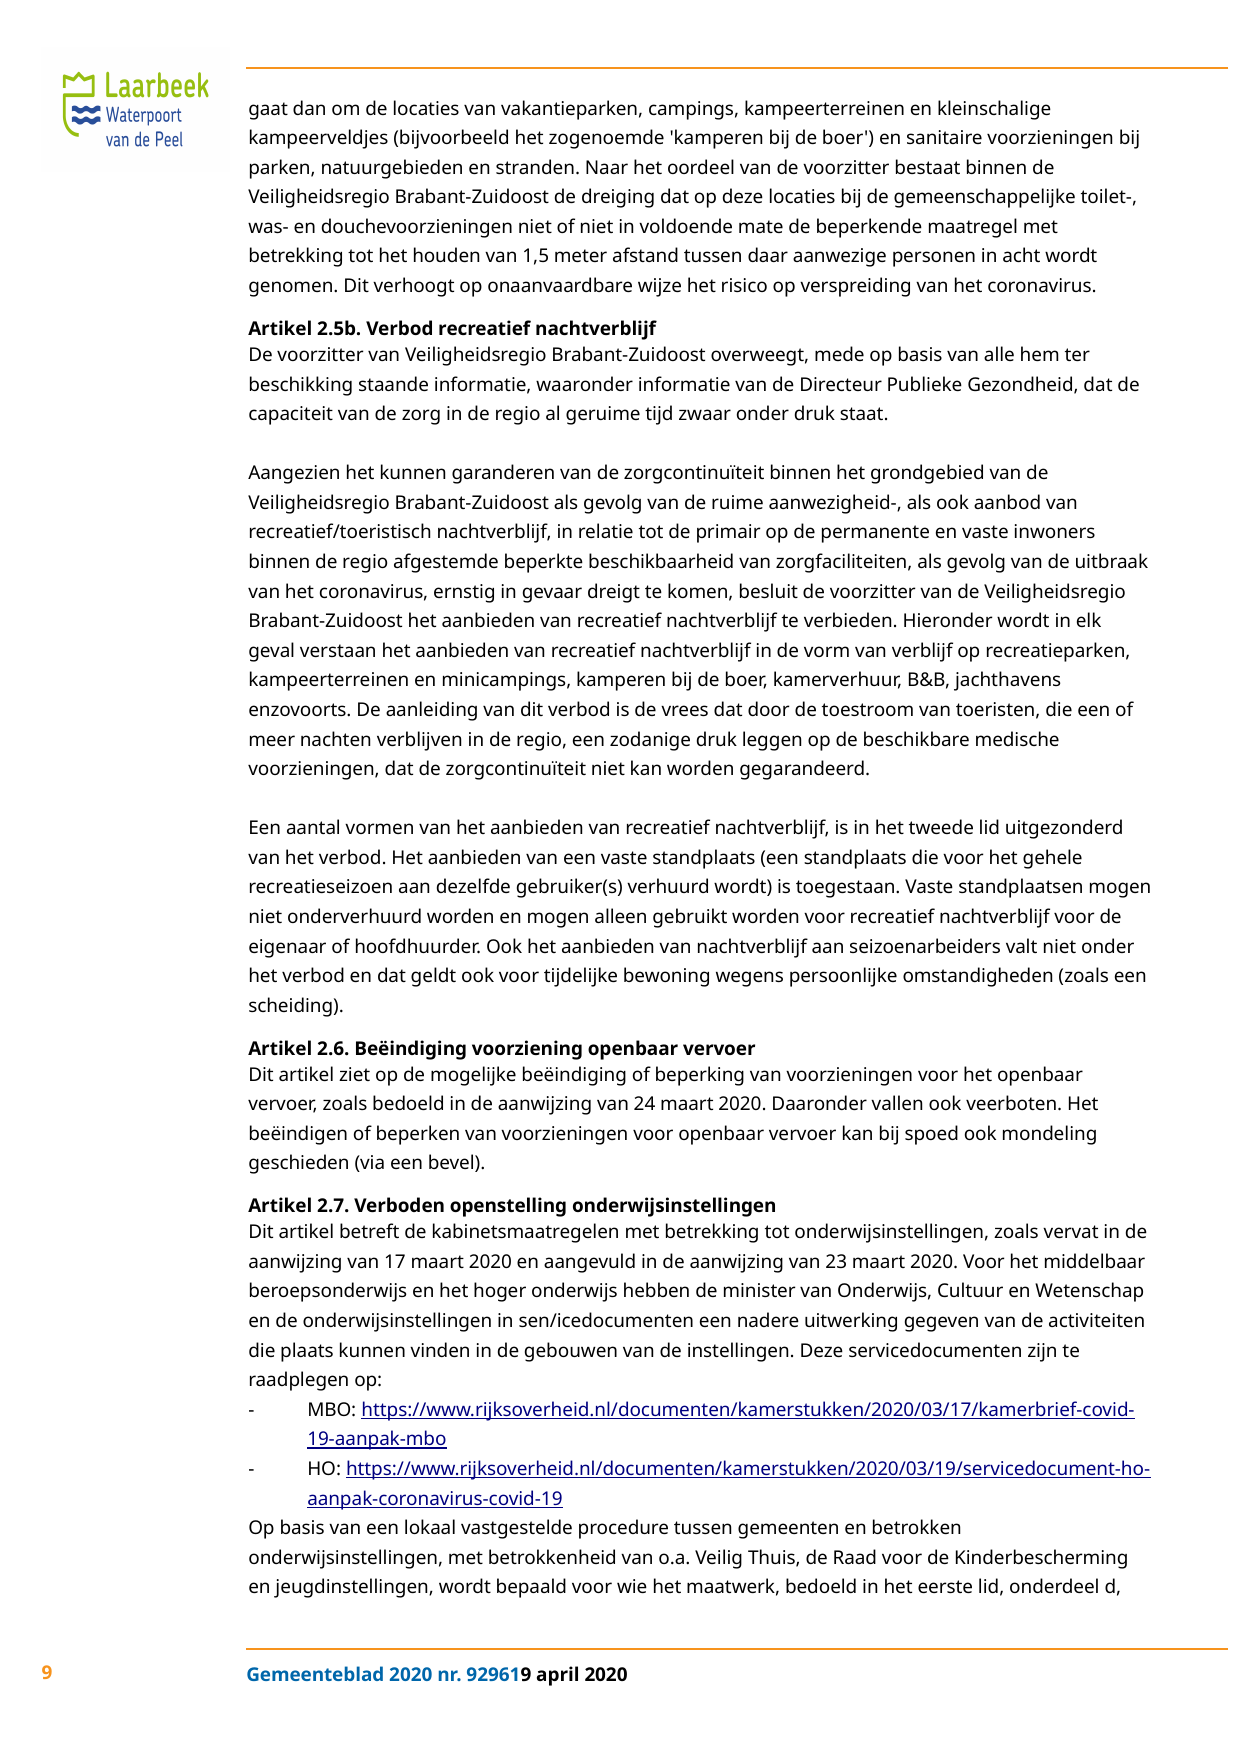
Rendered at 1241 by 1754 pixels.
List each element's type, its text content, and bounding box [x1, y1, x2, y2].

text De voorzitter van Veiligheidsregio Brabant-Zuidoost overweegt, mede op basis van alle hem ter beschikking staande informatie, waaronder informatie van de Directeur Publieke Gezondheid, dat de capaciteit van de zorg in de regio al geruime tijd zwaar onder druk staat. [248, 341, 1152, 426]
text Dit artikel ziet op de mogelijke beëindiging of beperking van voorzieningen voor het openbaar vervoer, zoals bedoeld in de aanwijzing van 24 maart 2020. Daaronder vallen ook veerboten. Het beëindigen of beperken van voorzieningen voor openbaar vervoer kan bij spoed ook mondeling geschieden (via een bevel). [248, 1061, 1152, 1175]
text Aangezien het kunnen garanderen van de zorgcontinuïteit binnen het grondgebied van de Veiligheidsregio Brabant-Zuidoost als gevolg van de ruime aanwezigheid-, als ook aanbod van recreatief/toeristisch nachtverblijf, in relatie tot de primair op de permanente en vaste inwoners binnen de regio afgestemde beperkte beschikbaarheid van zorgfaciliteiten, als gevolg van de uitbraak van het coronavirus, ernstig in gevaar dreigt te komen, besluit de voorzitter van de Veiligheidsregio Brabant-Zuidoost het aanbieden van recreatief nachtverblijf te verbieden. Hieronder wordt in elk geval verstaan het aanbieden van recreatief nachtverblijf in de vorm van verblijf op recreatieparken, kampeerterreinen en minicampings, kamperen bij de boer, kamerverhuur, B&B, jachthavens enzovoorts. De aanleiding van dit verbod is de vrees dat door de toestroom van toeristen, die een of meer nachten verblijven in de regio, een zodanige druk leggen op de beschikbare medische voorzieningen, dat de zorgcontinuïteit niet kan worden gegarandeerd. [248, 459, 1152, 781]
text Dit artikel betreft de kabinetsmaatregelen met betrekking tot onderwijsinstellingen, zoals vervat in de aanwijzing van 17 maart 2020 en aangevuld in de aanwijzing van 23 maart 2020. Voor het middelbaar beroepsonderwijs en het hoger onderwijs hebben de minister van Onderwijs, Cultuur en Wetenschap en de onderwijsinstellingen in sen/icedocumenten een nadere uitwerking gegeven van de activiteiten die plaats kunnen vinden in de gebouwen van de instellingen. Deze servicedocumenten zijn te raadplegen op: [248, 1218, 1152, 1392]
text Op basis van een lokaal vastgestelde procedure tussen gemeenten en betrokken onderwijsinstellingen, met betrokkenheid van o.a. Veilig Thuis, de Raad voor de Kinderbescherming en jeugdinstellingen, wordt bepaald voor wie het maatwerk, bedoeld in het eerste lid, onderdeel d, [248, 1514, 1152, 1599]
text Artikel 2.7. Verboden openstelling onderwijsinstellingen [248, 1193, 1152, 1218]
picture [41, 47, 231, 172]
text Een aantal vormen van het aanbieden van recreatief nachtverblijf, is in het tweede lid uitgezonderd van het verbod. Het aanbieden van een vaste standplaats (een standplaats die voor het gehele recreatieseizoen aan dezelfde gebruiker(s) verhuurd wordt) is toegestaan. Vaste standplaatsen mogen niet onderverhuurd worden en mogen alleen gebruikt worden voor recreatief nachtverblijf voor de eigenaar of hoofdhuurder. Ook het aanbieden van nachtverblijf aan seizoenarbeiders valt niet onder het verbod en dat geldt ook voor tijdelijke bewoning wegens persoonlijke omstandigheden (zoals een scheiding). [248, 814, 1152, 1018]
list MBO: https://www.rijksoverheid.nl/documenten/kamerstukken/2020/03/17/kamerbrief-covid-19-aanpak-mbo [248, 1396, 1152, 1451]
text Artikel 2.5b. Verbod recreatief nachtverblijf [248, 315, 1152, 341]
list HO: https://www.rijksoverheid.nl/documenten/kamerstukken/2020/03/19/servicedocument-ho-aanpak-coronavirus-covid-19 [248, 1455, 1152, 1510]
text Artikel 2.6. Beëindiging voorziening openbaar vervoer [248, 1035, 1152, 1061]
text gaat dan om de locaties van vakantieparken, campings, kampeerterreinen en kleinschalige kampeerveldjes (bijvoorbeeld het zogenoemde 'kamperen bij de boer') en sanitaire voorzieningen bij parken, natuurgebieden en stranden. Naar het oordeel van de voorzitter bestaat binnen de Veiligheidsregio Brabant-Zuidoost de dreiging dat op deze locaties bij de gemeenschappelijke toilet-, was- en douchevoorzieningen niet of niet in voldoende mate de beperkende maatregel met betrekking tot het houden van 1,5 meter afstand tussen daar aanwezige personen in acht wordt genomen. Dit verhoogt op onaanvaardbare wijze het risico op verspreiding van het coronavirus. [248, 95, 1152, 298]
